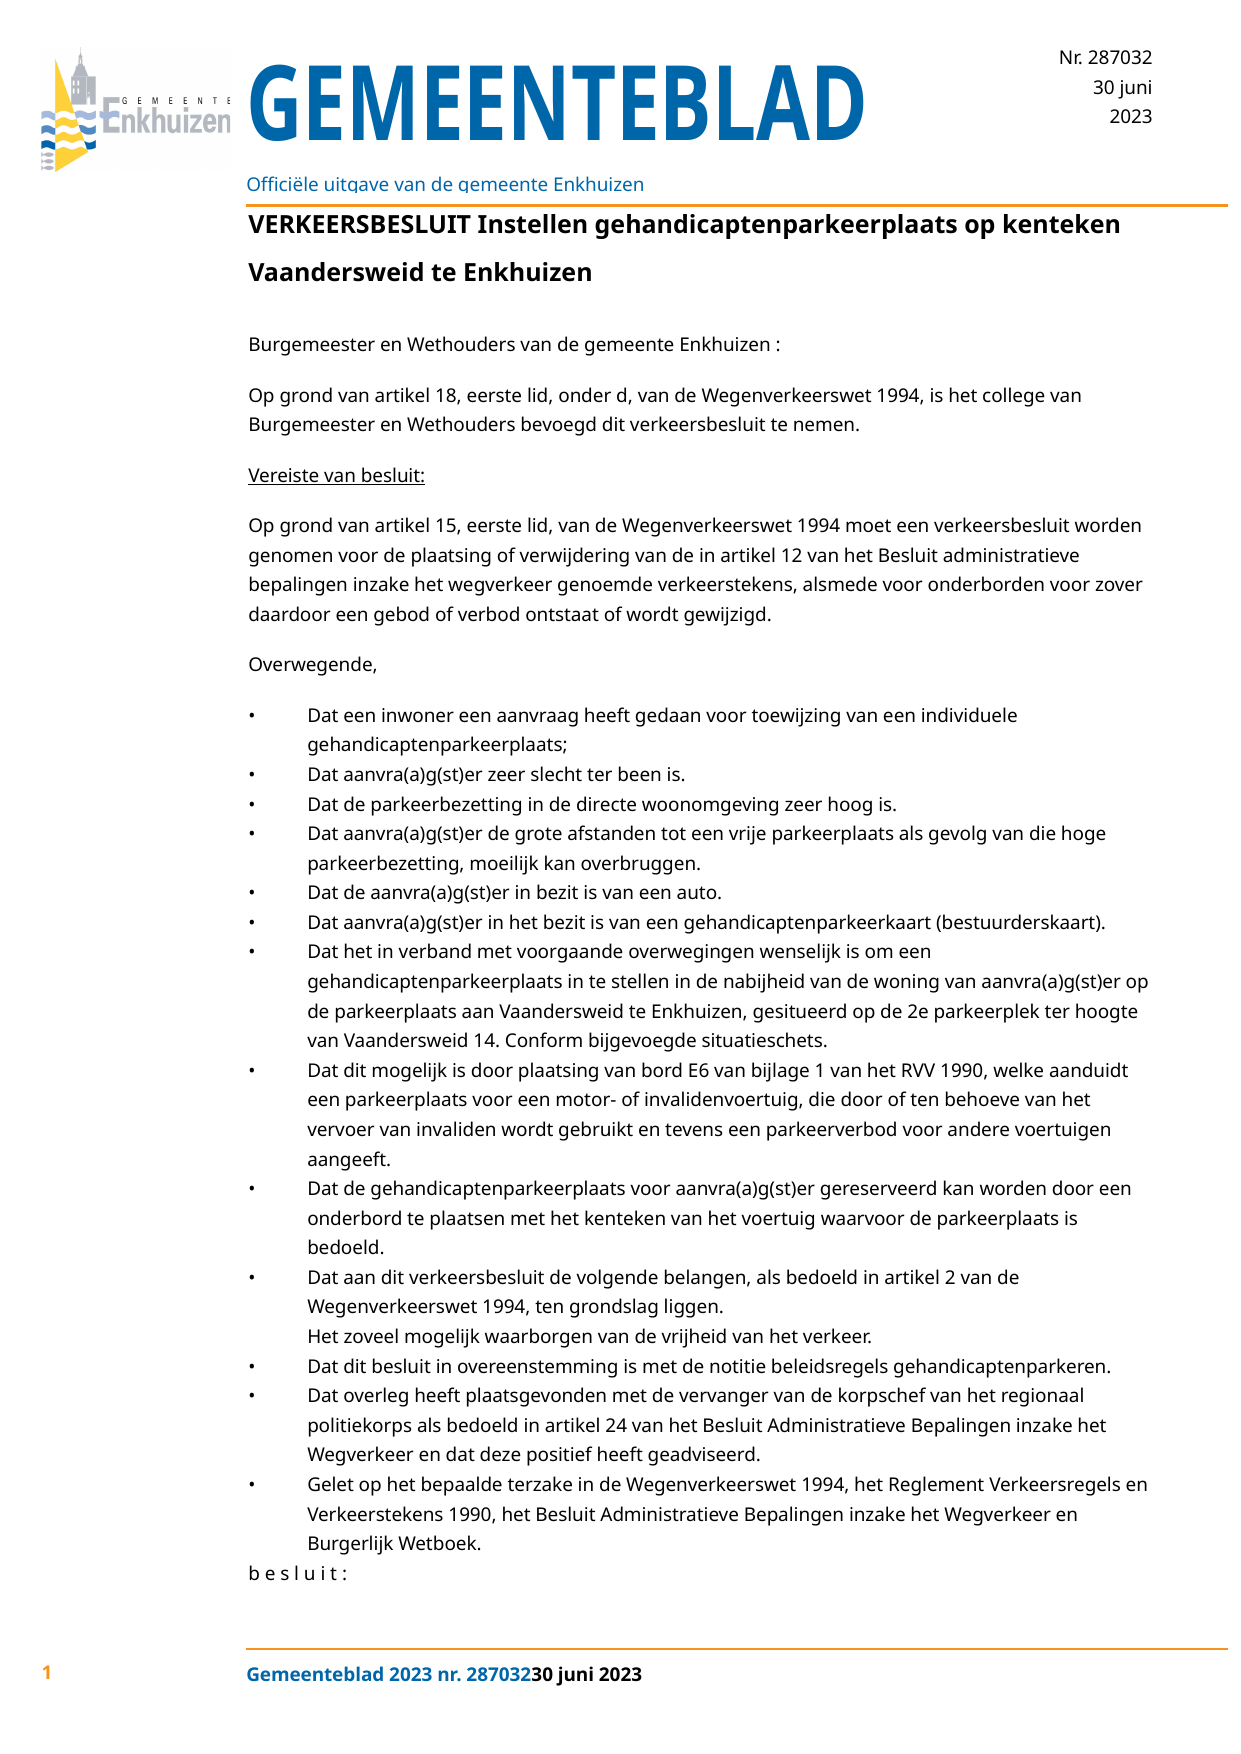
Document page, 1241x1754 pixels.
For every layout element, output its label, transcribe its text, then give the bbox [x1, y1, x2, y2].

list Dat de aanvra(a)g(st)er in bezit is van een auto. [248, 879, 1152, 905]
list Dat een inwoner een aanvraag heeft gedaan voor toewijzing van een individuele gehandicaptenparkeerplaats; [248, 702, 1152, 757]
text Op grond van artikel 18, eerste lid, onder d, van de Wegenverkeerswet 1994, is het college van Burgemeester en Wethouders bevoegd dit verkeersbesluit te nemen. [248, 382, 1152, 437]
list Dat dit mogelijk is door plaatsing van bord E6 van bijlage 1 van het RVV 1990, welke aanduidt een parkeerplaats voor een motor- of invalidenvoertuig, die door of ten behoeve van het vervoer van invaliden wordt gebruikt en tevens een parkeerverbod voor andere voertuigen aangeeft. [248, 1057, 1152, 1171]
text Vereiste van besluit: [248, 462, 1152, 488]
text Op grond van artikel 15, eerste lid, van de Wegenverkeerswet 1994 moet een verkeersbesluit worden genomen voor de plaatsing of verwijdering van de in artikel 12 van het Besluit administratieve bepalingen inzake het wegverkeer genoemde verkeerstekens, alsmede voor onderborden voor zover daardoor een gebod of verbod ontstaat of wordt gewijzigd. [248, 512, 1152, 627]
list Dat aan dit verkeersbesluit de volgende belangen, als bedoeld in artikel 2 van de Wegenverkeerswet 1994, ten grondslag liggen. [248, 1264, 1152, 1319]
text VERKEERSBESLUIT Instellen gehandicaptenparkeerplaats op kenteken Vaandersweid te Enkhuizen [248, 207, 1152, 288]
list Dat het in verband met voorgaande overwegingen wenselijk is om een gehandicaptenparkeerplaats in te stellen in de nabijheid van de woning van aanvra(a)g(st)er op de parkeerplaats aan Vaandersweid te Enkhuizen, gesitueerd op de 2e parkeerplek ter hoogte van Vaandersweid 14. Conform bijgevoegde situatieschets. [248, 939, 1152, 1053]
list Dat dit besluit in overeenstemming is met de notitie beleidsregels gehandicaptenparkeren. [248, 1353, 1152, 1378]
text b e s l u i t : [248, 1560, 1152, 1586]
picture [41, 47, 231, 172]
list Dat aanvra(a)g(st)er de grote afstanden tot een vrije parkeerplaats als gevolg van die hoge parkeerbezetting, moeilijk kan overbruggen. [248, 820, 1152, 876]
list Dat de parkeerbezetting in de directe woonomgeving zeer hoog is. [248, 791, 1152, 816]
list Dat aanvra(a)g(st)er zeer slecht ter been is. [248, 761, 1152, 787]
list Dat overleg heeft plaatsgevonden met de vervanger van de korpschef van het regionaal politiekorps als bedoeld in artikel 24 van het Besluit Administratieve Bepalingen inzake het Wegverkeer en dat deze positief heeft geadviseerd. [248, 1382, 1152, 1467]
list Dat aanvra(a)g(st)er in het bezit is van een gehandicaptenparkeerkaart (bestuurderskaart). [248, 909, 1152, 935]
text Overwegende, [248, 652, 1152, 677]
list Gelet op het bepaalde terzake in de Wegenverkeerswet 1994, het Reglement Verkeersregels en Verkeerstekens 1990, het Besluit Administratieve Bepalingen inzake het Wegverkeer en Burgerlijk Wetboek. [248, 1471, 1152, 1556]
list Het zoveel mogelijk waarborgen van de vrijheid van het verkeer. [248, 1323, 1152, 1349]
text Burgemeester en Wethouders van de gemeente Enkhuizen : [248, 332, 1152, 357]
list Dat de gehandicaptenparkeerplaats voor aanvra(a)g(st)er gereserveerd kan worden door een onderbord te plaatsen met het kenteken van het voertuig waarvoor de parkeerplaats is bedoeld. [248, 1175, 1152, 1260]
